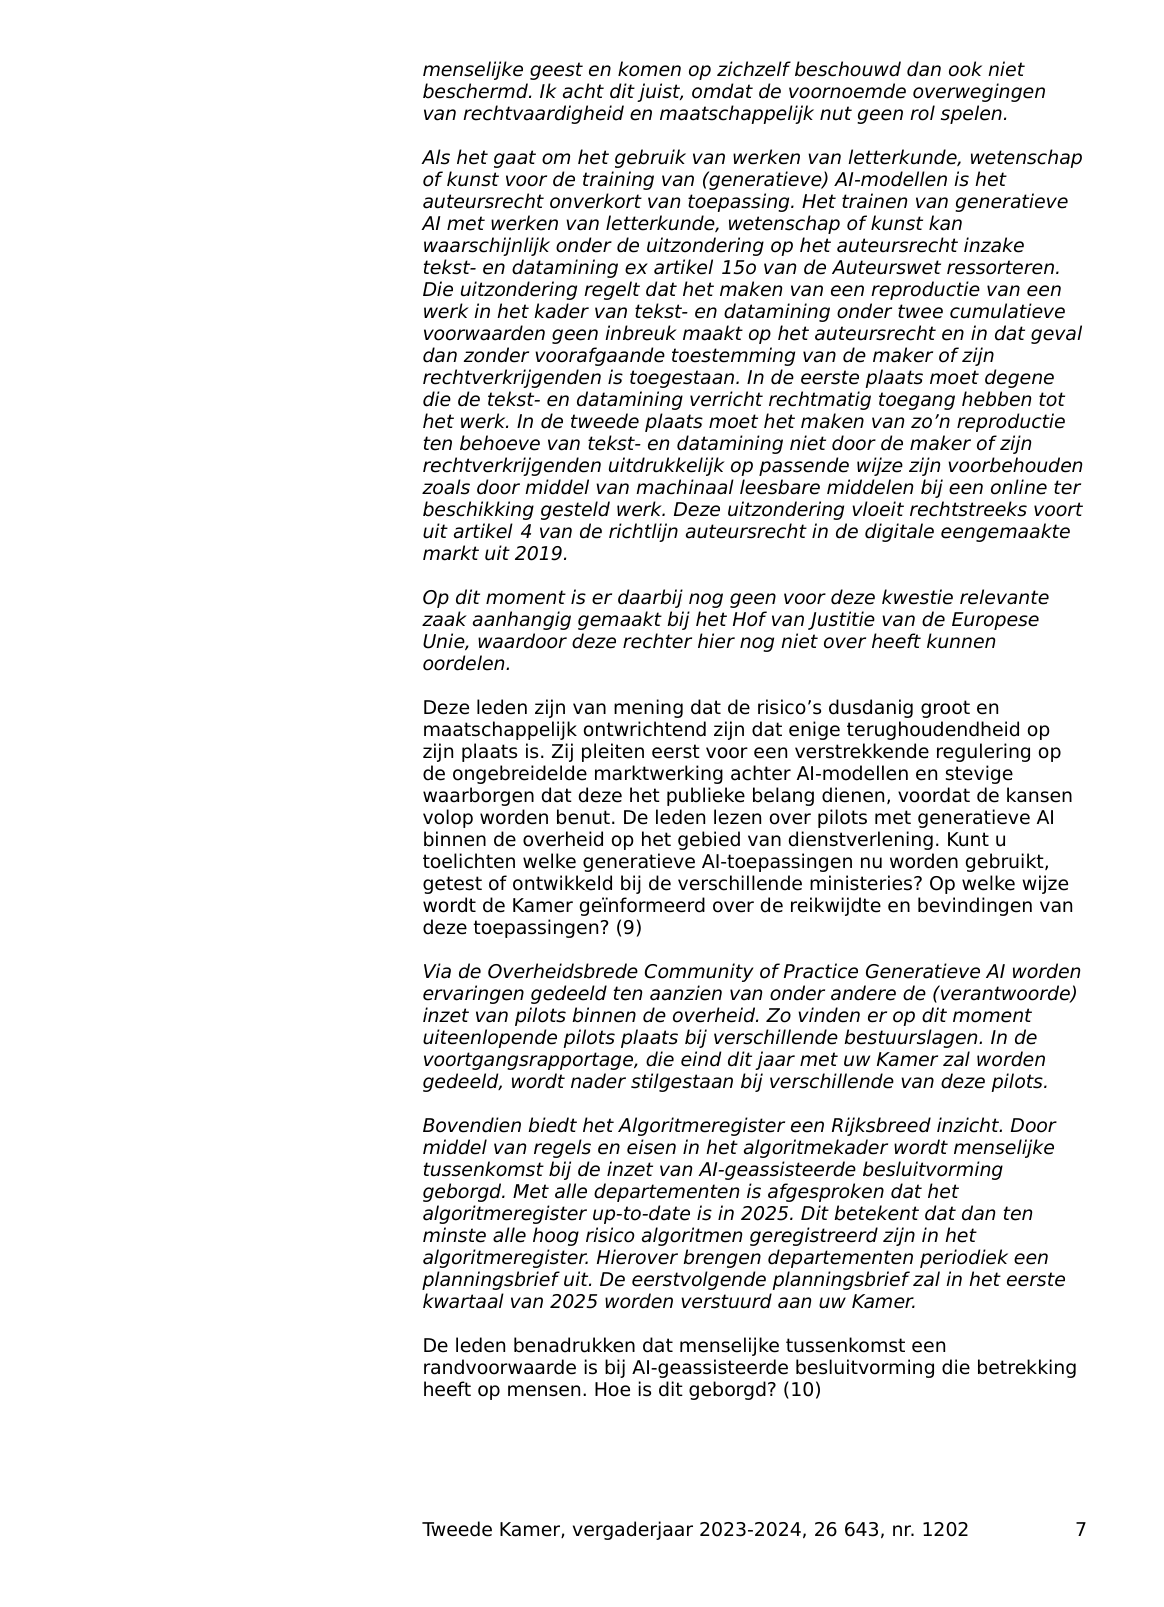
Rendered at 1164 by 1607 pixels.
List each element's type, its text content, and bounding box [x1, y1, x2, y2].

text Bovendien biedt het Algoritmeregister een Rijksbreed inzicht. Door middel van regels en eisen in het algoritmekader wordt menselijke tussenkomst bij de inzet van AI-geassisteerde besluitvorming geborgd. Met alle departementen is afgesproken dat het algoritmeregister up-to-date is in 2025. Dit betekent dat dan ten minste alle hoog risico algoritmen geregistreerd zijn in het algoritmeregister. Hierover brengen departementen periodiek een planningsbrief uit. De eerstvolgende planningsbrief zal in het eerste kwartaal van 2025 worden verstuurd aan uw Kamer. [422, 1115, 1087, 1313]
text Op dit moment is er daarbij nog geen voor deze kwestie relevante zaak aanhangig gemaakt bij het Hof van Justitie van de Europese Unie, waardoor deze rechter hier nog niet over heeft kunnen oordelen. [422, 587, 1087, 675]
text Via de Overheidsbrede Community of Practice Generatieve AI worden ervaringen gedeeld ten aanzien van onder andere de (verantwoorde) inzet van pilots binnen de overheid. Zo vinden er op dit moment uiteenlopende pilots plaats bij verschillende bestuurslagen. In de voortgangsrapportage, die eind dit jaar met uw Kamer zal worden gedeeld, wordt nader stilgestaan bij verschillende van deze pilots. [422, 961, 1087, 1093]
text menselijke geest en komen op zichzelf beschouwd dan ook niet beschermd. Ik acht dit juist, omdat de voornoemde overwegingen van rechtvaardigheid en maatschappelijk nut geen rol spelen. [422, 59, 1087, 125]
text De leden benadrukken dat menselijke tussenkomst een randvoorwaarde is bij AI-geassisteerde besluitvorming die betrekking heeft op mensen. Hoe is dit geborgd? (10) [422, 1335, 1087, 1401]
text Als het gaat om het gebruik van werken van letterkunde, wetenschap of kunst voor de training van (generatieve) AI-modellen is het auteursrecht onverkort van toepassing. Het trainen van generatieve AI met werken van letterkunde, wetenschap of kunst kan waarschijnlijk onder de uitzondering op het auteursrecht inzake tekst- en datamining ex artikel 15o van de Auteurswet ressorteren. Die uitzondering regelt dat het maken van een reproductie van een werk in het kader van tekst- en datamining onder twee cumulatieve voorwaarden geen inbreuk maakt op het auteursrecht en in dat geval dan zonder voorafgaande toestemming van de maker of zijn rechtverkrijgenden is toegestaan. In de eerste plaats moet degene die de tekst- en datamining verricht rechtmatig toegang hebben tot het werk. In de tweede plaats moet het maken van zo’n reproductie ten behoeve van tekst- en datamining niet door de maker of zijn rechtverkrijgenden uitdrukkelijk op passende wijze zijn voorbehouden zoals door middel van machinaal leesbare middelen bij een online ter beschikking gesteld werk. Deze uitzondering vloeit rechtstreeks voort uit artikel 4 van de richtlijn auteursrecht in de digitale eengemaakte markt uit 2019. [422, 147, 1087, 565]
text Deze leden zijn van mening dat de risico’s dusdanig groot en maatschappelijk ontwrichtend zijn dat enige terughoudendheid op zijn plaats is. Zij pleiten eerst voor een verstrekkende regulering op de ongebreidelde marktwerking achter AI-modellen en stevige waarborgen dat deze het publieke belang dienen, voordat de kansen volop worden benut. De leden lezen over pilots met generatieve AI binnen de overheid op het gebied van dienstverlening. Kunt u toelichten welke generatieve AI-toepassingen nu worden gebruikt, getest of ontwikkeld bij de verschillende ministeries? Op welke wijze wordt de Kamer geïnformeerd over de reikwijdte en bevindingen van deze toepassingen? (9) [422, 697, 1087, 939]
